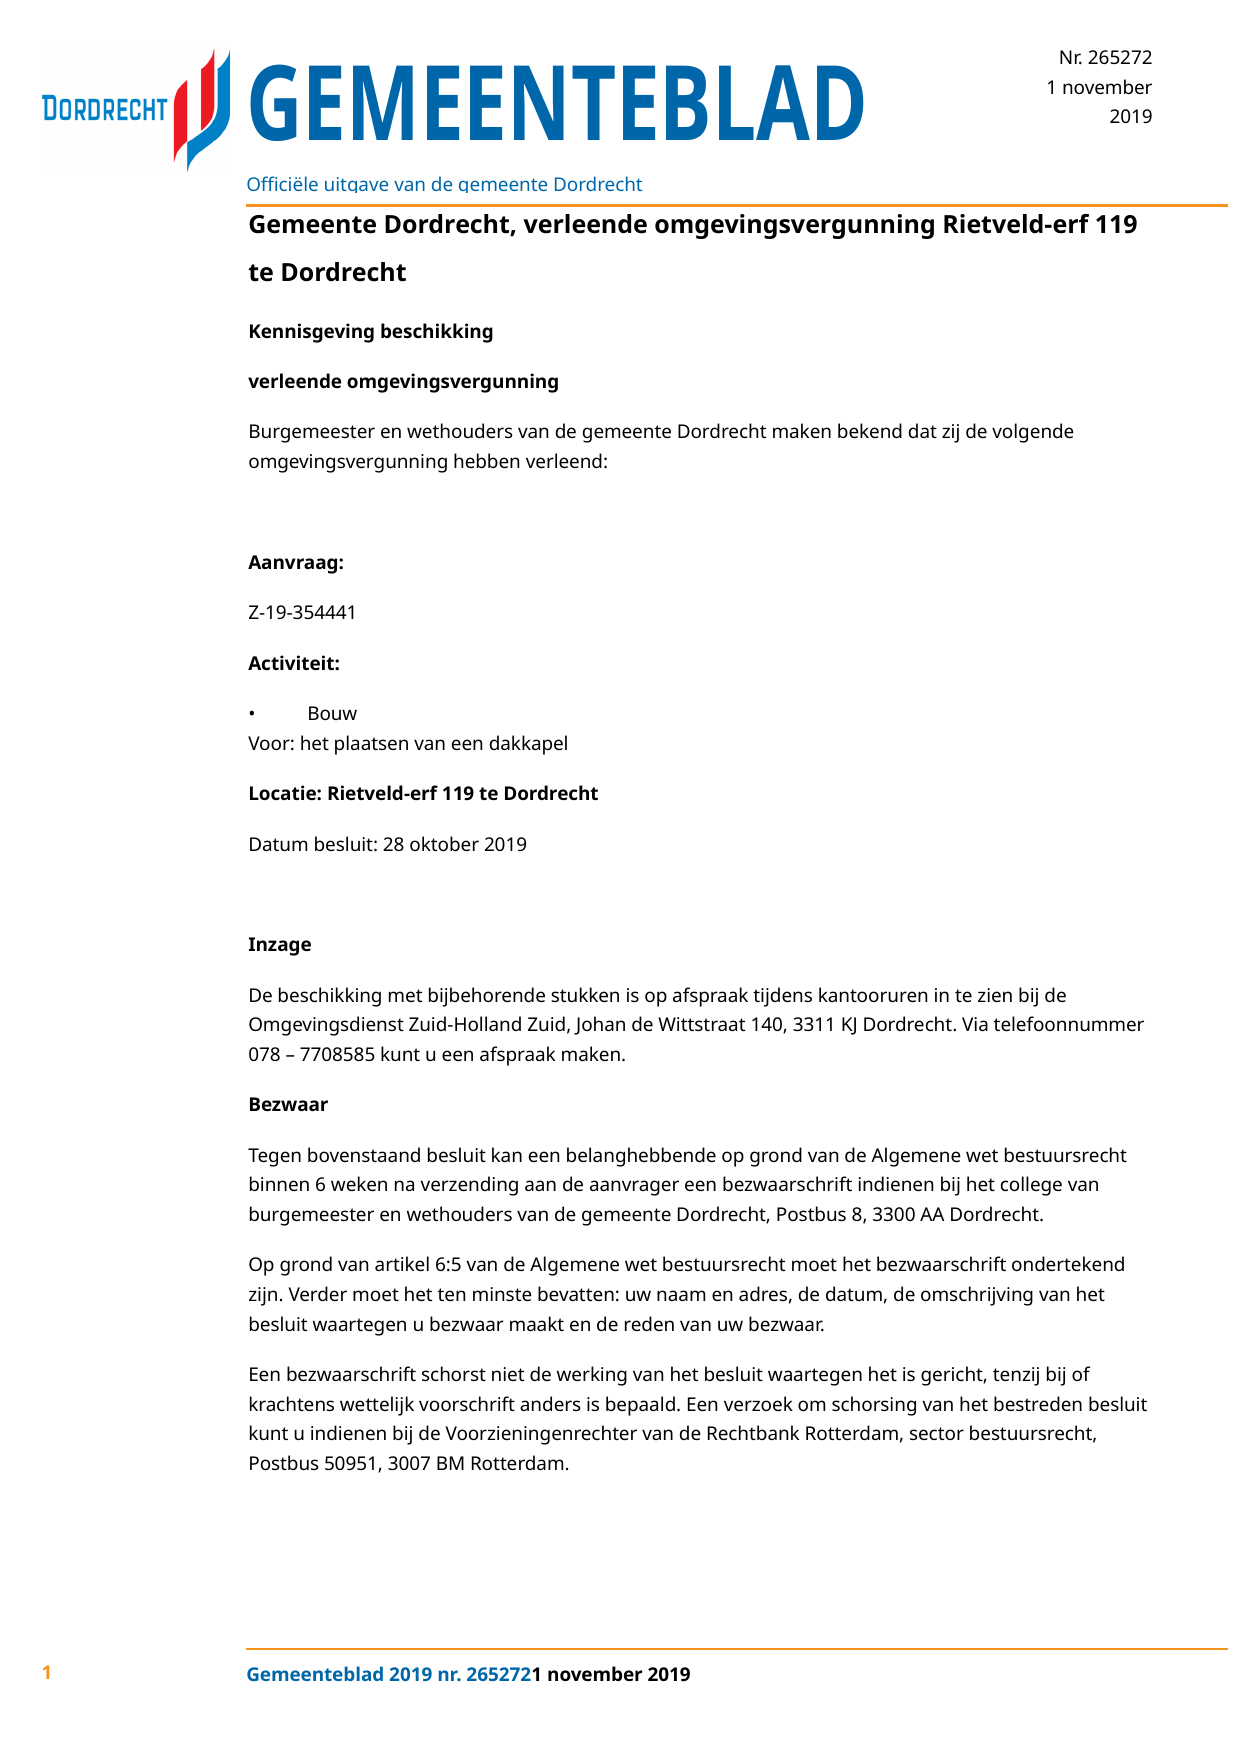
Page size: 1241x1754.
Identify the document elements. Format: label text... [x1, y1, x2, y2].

text De beschikking met bijbehorende stukken is op afspraak tijdens kantooruren in te zien bij de Omgevingsdienst Zuid-Holland Zuid, Johan de Wittstraat 140, 3311 KJ Dordrecht. Via telefoonnummer 078 – 7708585 kunt u een afspraak maken. [248, 982, 1152, 1067]
text Locatie: Rietveld-erf 119 te Dordrecht [248, 780, 1152, 806]
text Een bezwaarschrift schorst niet de werking van het besluit waartegen het is gericht, tenzij bij of krachtens wettelijk voorschrift anders is bepaald. Een verzoek om schorsing van het bestreden besluit kunt u indienen bij de Voorzieningenrechter van de Rechtbank Rotterdam, sector bestuursrecht, Postbus 50951, 3007 BM Rotterdam. [248, 1361, 1152, 1476]
picture [41, 47, 231, 172]
text Tegen bovenstaand besluit kan een belanghebbende op grond van de Algemene wet bestuursrecht binnen 6 weken na verzending aan de aanvrager een bezwaarschrift indienen bij het college van burgemeester en wethouders van de gemeente Dordrecht, Postbus 8, 3300 AA Dordrecht. [248, 1142, 1152, 1227]
text Kennisgeving beschikking [248, 318, 1152, 344]
text Datum besluit: 28 oktober 2019 [248, 831, 1152, 857]
text Z-19-354441 [248, 599, 1152, 625]
list Bouw [248, 700, 1152, 726]
text Burgemeester en wethouders van de gemeente Dordrecht maken bekend dat zij de volgende omgevingsvergunning hebben verleend: [248, 419, 1152, 474]
text Inzage [248, 932, 1152, 957]
text Bezwaar [248, 1092, 1152, 1117]
text Op grond van artikel 6:5 van de Algemene wet bestuursrecht moet het bezwaarschrift ondertekend zijn. Verder moet het ten minste bevatten: uw naam en adres, de datum, de omschrijving van het besluit waartegen u bezwaar maakt en de reden van uw bezwaar. [248, 1252, 1152, 1337]
text Voor: het plaatsen van een dakkapel [248, 730, 1152, 756]
text Aanvraag: [248, 549, 1152, 575]
text Activiteit: [248, 650, 1152, 676]
text verleende omgevingsvergunning [248, 368, 1152, 394]
text Gemeente Dordrecht, verleende omgevingsvergunning Rietveld-erf 119 te Dordrecht [248, 207, 1152, 288]
